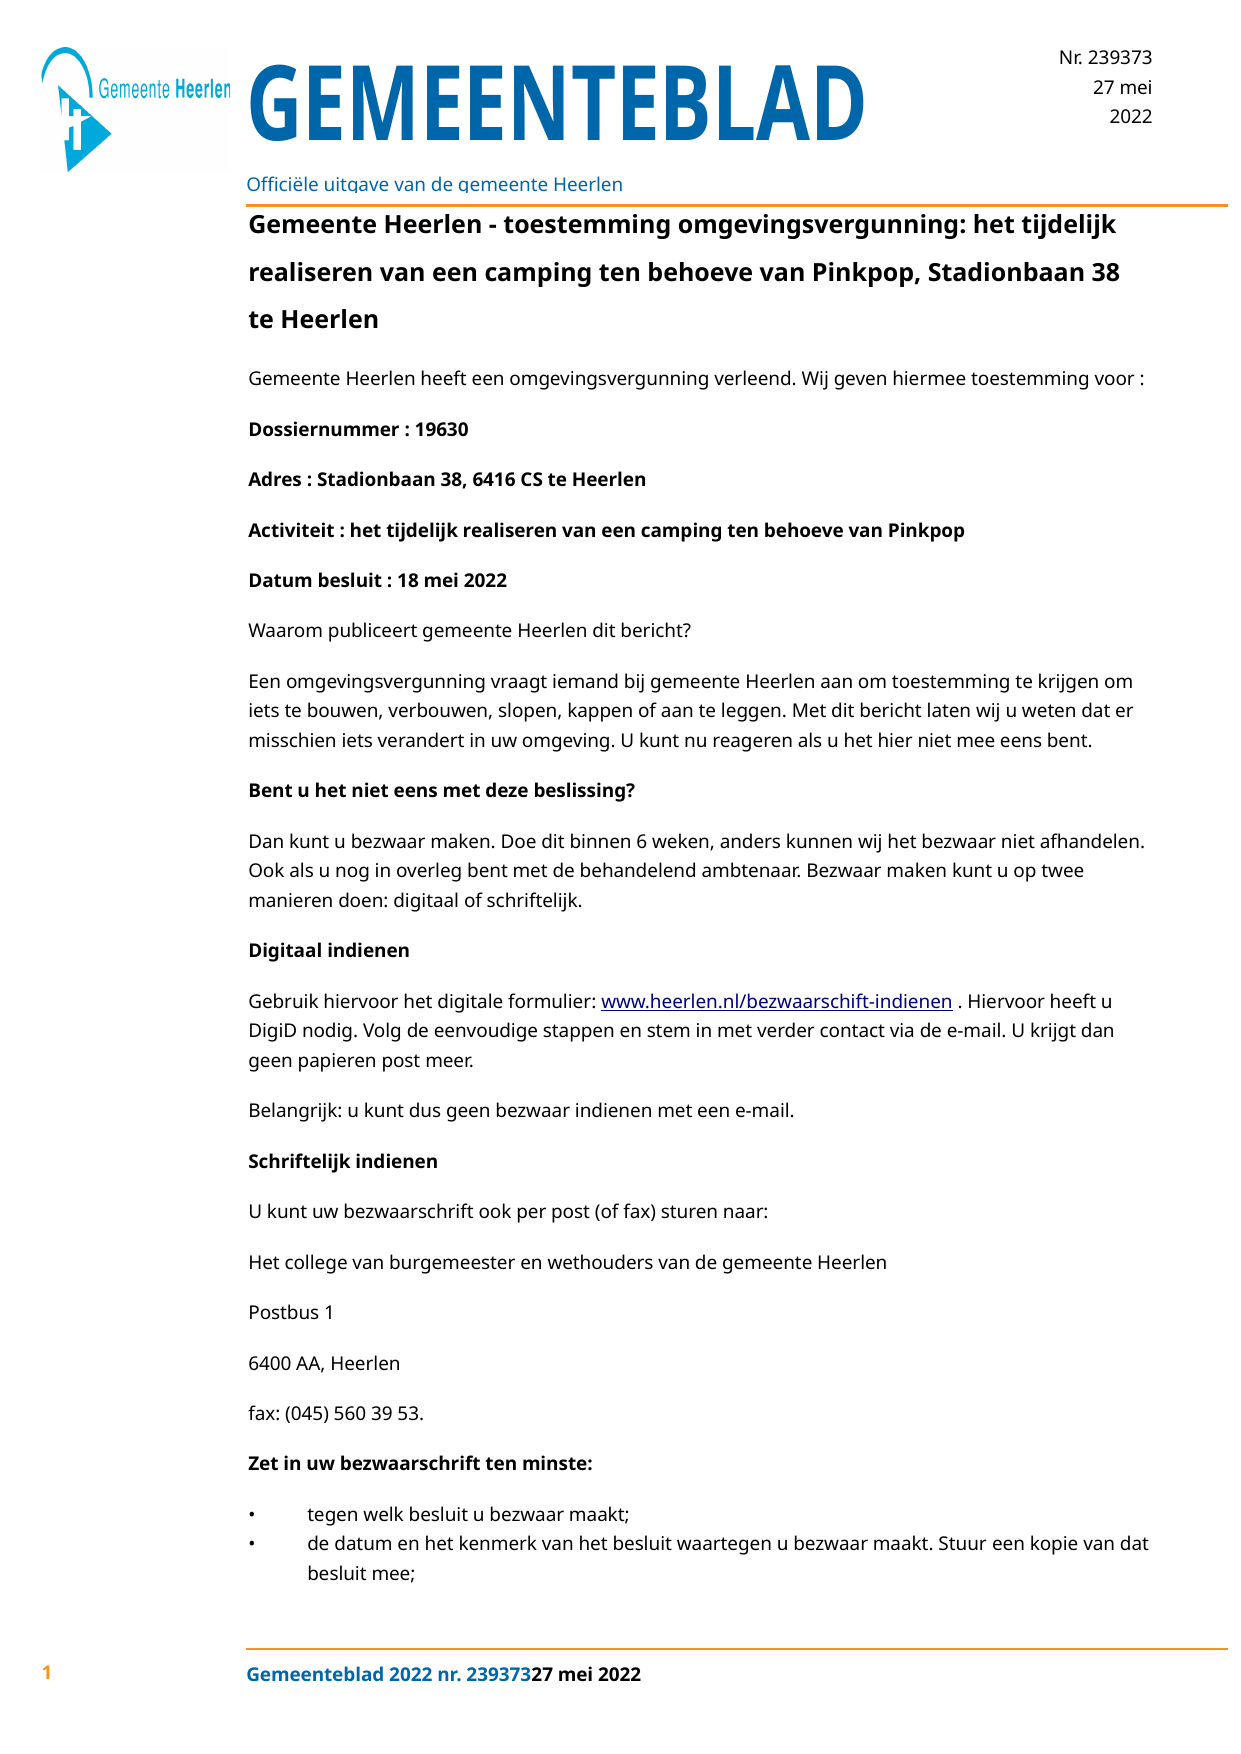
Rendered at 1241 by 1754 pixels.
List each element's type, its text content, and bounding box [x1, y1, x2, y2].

text Waarom publiceert gemeente Heerlen dit bericht? [248, 618, 1152, 643]
text Postbus 1 [248, 1299, 1152, 1325]
text Schriftelijk indienen [248, 1148, 1152, 1174]
text Dossiernummer : 19630 [248, 416, 1152, 442]
text Een omgevingsvergunning vraagt iemand bij gemeente Heerlen aan om toestemming te krijgen om iets te bouwen, verbouwen, slopen, kappen of aan te leggen. Met dit bericht laten wij u weten dat er misschien iets verandert in uw omgeving. U kunt nu reageren als u het hier niet mee eens bent. [248, 668, 1152, 753]
text U kunt uw bezwaarschrift ook per post (of fax) sturen naar: [248, 1198, 1152, 1224]
text Datum besluit : 18 mei 2022 [248, 567, 1152, 593]
text Belangrijk: u kunt dus geen bezwaar indienen met een e-mail. [248, 1098, 1152, 1123]
text Adres : Stadionbaan 38, 6416 CS te Heerlen [248, 466, 1152, 492]
text Dan kunt u bezwaar maken. Doe dit binnen 6 weken, anders kunnen wij het bezwaar niet afhandelen. Ook als u nog in overleg bent met de behandelend ambtenaar. Bezwaar maken kunt u op twee manieren doen: digitaal of schriftelijk. [248, 828, 1152, 913]
text fax: (045) 560 39 53. [248, 1400, 1152, 1426]
text Gemeente Heerlen - toestemming omgevingsvergunning: het tijdelijk realiseren van een camping ten behoeve van Pinkpop, Stadionbaan 38 te Heerlen [248, 207, 1152, 336]
list de datum en het kenmerk van het besluit waartegen u bezwaar maakt. Stuur een kopie van dat besluit mee; [248, 1531, 1152, 1586]
text Gemeente Heerlen heeft een omgevingsvergunning verleend. Wij geven hiermee toestemming voor : [248, 366, 1152, 391]
list tegen welk besluit u bezwaar maakt; [248, 1501, 1152, 1527]
text Zet in uw bezwaarschrift ten minste: [248, 1451, 1152, 1476]
text 6400 AA, Heerlen [248, 1350, 1152, 1375]
text Het college van burgemeester en wethouders van de gemeente Heerlen [248, 1249, 1152, 1274]
picture [41, 47, 231, 172]
picture [41, 47, 59, 70]
text Bent u het niet eens met deze beslissing? [248, 778, 1152, 803]
text Activiteit : het tijdelijk realiseren van een camping ten behoeve van Pinkpop [248, 517, 1152, 542]
text Gebruik hiervoor het digitale formulier: www.heerlen.nl/bezwaarschift-indienen . Hiervoor heeft u DigiD nodig. Volg de eenvoudige stappen en stem in met verder contact via de e-mail. U krijgt dan geen papieren post meer. [248, 988, 1152, 1073]
text Digitaal indienen [248, 938, 1152, 963]
